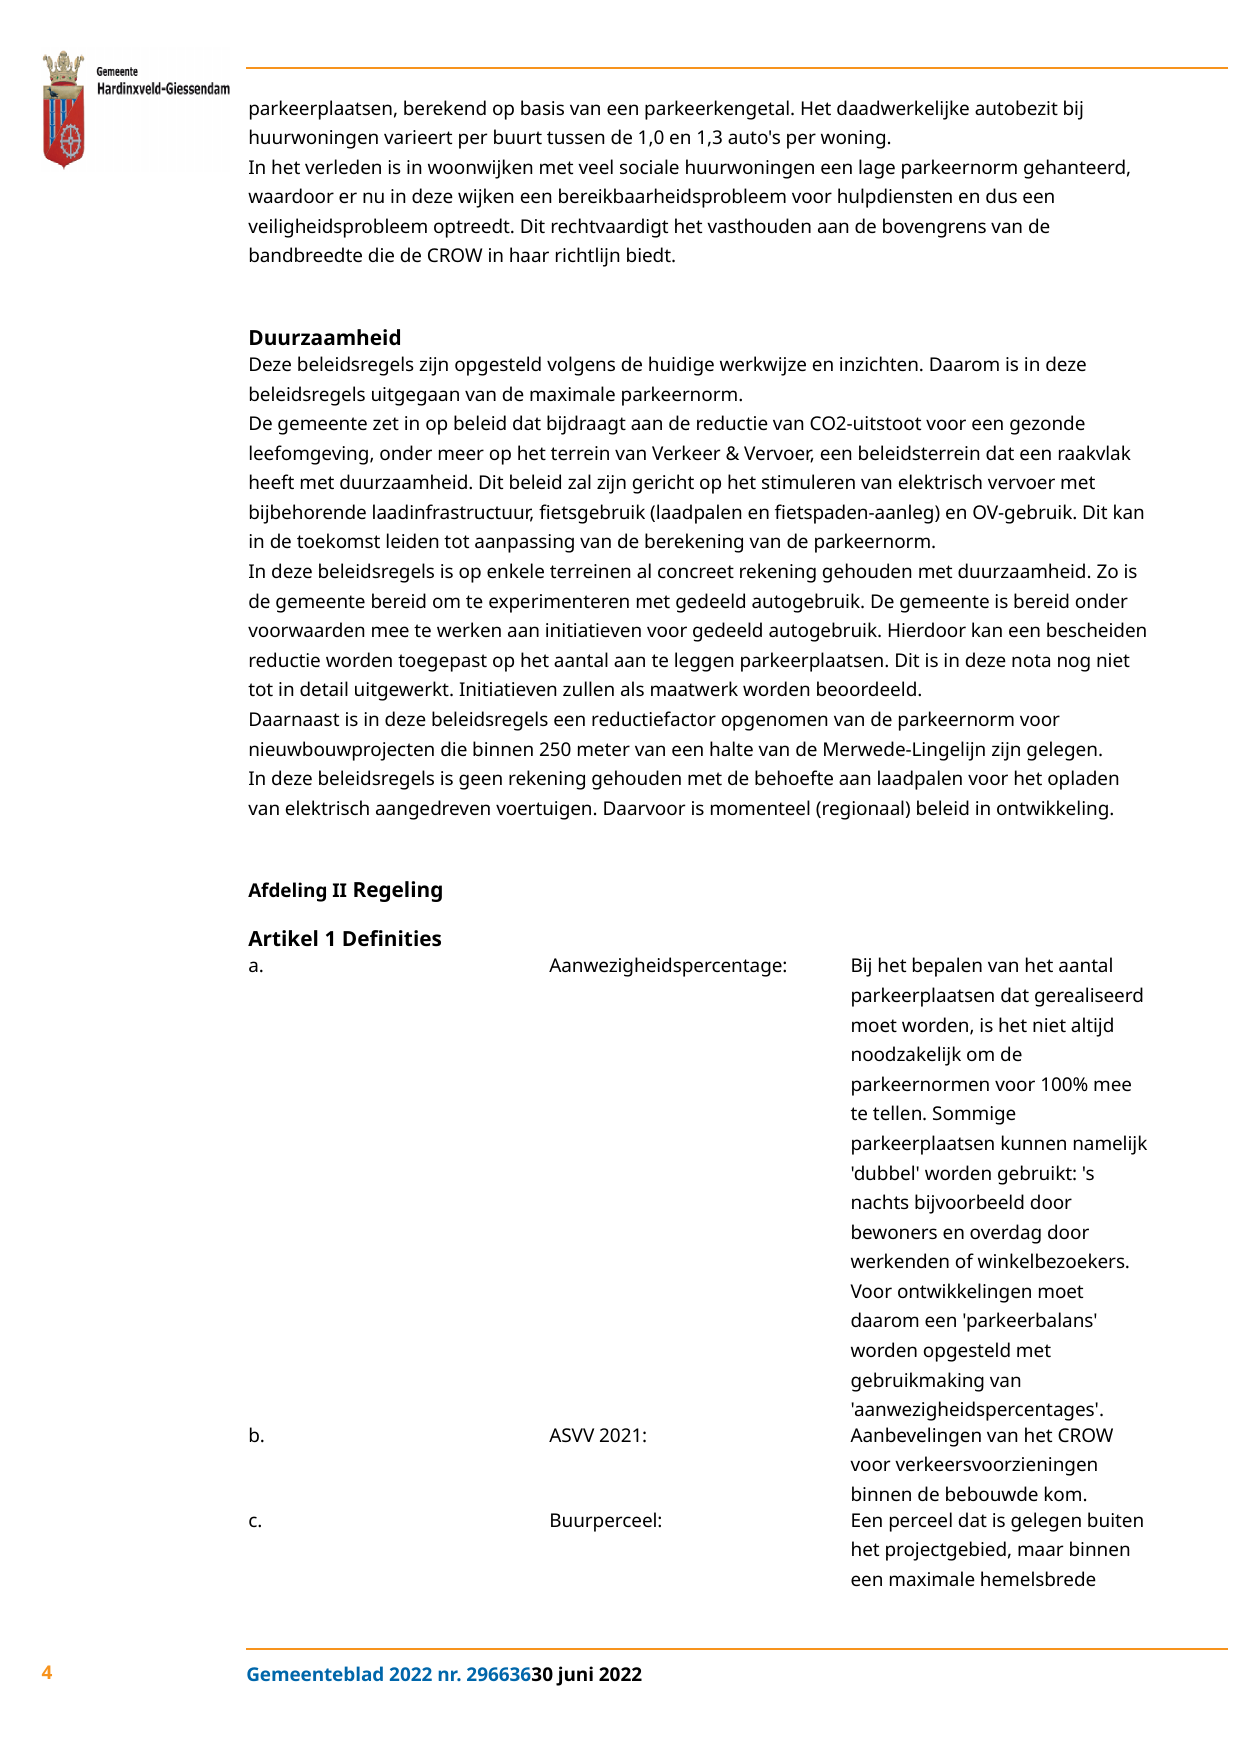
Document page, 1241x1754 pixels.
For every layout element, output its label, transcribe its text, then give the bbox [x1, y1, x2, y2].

text De gemeente zet in op beleid dat bijdraagt aan de reductie van CO2-uitstoot voor een gezonde leefomgeving, onder meer op het terrein van Verkeer & Vervoer, een beleidsterrein dat een raakvlak heeft met duurzaamheid. Dit beleid zal zijn gericht op het stimuleren van elektrisch vervoer met bijbehorende laadinfrastructuur, fietsgebruik (laadpalen en fietspaden-aanleg) en OV-gebruik. Dit kan in de toekomst leiden tot aanpassing van de berekening van de parkeernorm. [248, 410, 1152, 554]
text In deze beleidsregels is op enkele terreinen al concreet rekening gehouden met duurzaamheid. Zo is de gemeente bereid om te experimenteren met gedeeld autogebruik. De gemeente is bereid onder voorwaarden mee te werken aan initiatieven voor gedeeld autogebruik. Hierdoor kan een bescheiden reductie worden toegepast op het aantal aan te leggen parkeerplaatsen. Dit is in deze nota nog niet tot in detail uitgewerkt. Initiatieven zullen als maatwerk worden beoordeeld. [248, 558, 1152, 702]
text Afdeling II Regeling [248, 875, 1152, 903]
table_cell Een perceel dat is gelegen buiten het projectgebied, maar binnen een maximale hemelsbrede [850, 1507, 1152, 1592]
table_cell Aanbevelingen van het CROW voor verkeersvoorzieningen binnen de bebouwde kom. [850, 1422, 1152, 1507]
picture [41, 47, 231, 172]
text In het verleden is in woonwijken met veel sociale huurwoningen een lage parkeernorm gehanteerd, waardoor er nu in deze wijken een bereikbaarheidsprobleem voor hulpdiensten en dus een veiligheidsprobleem optreedt. Dit rechtvaardigt het vasthouden aan de bovengrens van de bandbreedte die de CROW in haar richtlijn biedt. [248, 154, 1152, 268]
table_header Bij het bepalen van het aantal parkeerplaatsen dat gerealiseerd moet worden, is het niet altijd noodzakelijk om de parkeernormen voor 100% mee te tellen. Sommige parkeerplaatsen kunnen namelijk 'dubbel' worden gebruikt: 's nachts bijvoorbeeld door bewoners en overdag door werkenden of winkelbezoekers. Voor ontwikkelingen moet daarom een 'parkeerbalans' worden opgesteld met gebruikmaking van 'aanwezigheidspercentages'. [850, 953, 1152, 1422]
table_header Aanwezigheidspercentage: [549, 953, 850, 1422]
text Deze beleidsregels zijn opgesteld volgens de huidige werkwijze en inzichten. Daarom is in deze beleidsregels uitgegaan van de maximale parkeernorm. [248, 351, 1152, 406]
table_cell Buurperceel: [549, 1507, 850, 1592]
table_cell ASVV 2021: [549, 1422, 850, 1507]
text Duurzaamheid [248, 323, 1152, 351]
text parkeerplaatsen, berekend op basis van een parkeerkengetal. Het daadwerkelijke autobezit bij huurwoningen varieert per buurt tussen de 1,0 en 1,3 auto's per woning. [248, 95, 1152, 150]
table_cell c. [248, 1507, 549, 1592]
table_header a. [248, 953, 549, 1422]
table_cell b. [248, 1422, 549, 1507]
text In deze beleidsregels is geen rekening gehouden met de behoefte aan laadpalen voor het opladen van elektrisch aangedreven voertuigen. Daarvoor is momenteel (regionaal) beleid in ontwikkeling. [248, 765, 1152, 821]
text Daarnaast is in deze beleidsregels een reductiefactor opgenomen van de parkeernorm voor nieuwbouwprojecten die binnen 250 meter van een halte van de Merwede-Lingelijn zijn gelegen. [248, 706, 1152, 761]
text Artikel 1 Definities [248, 924, 1152, 952]
